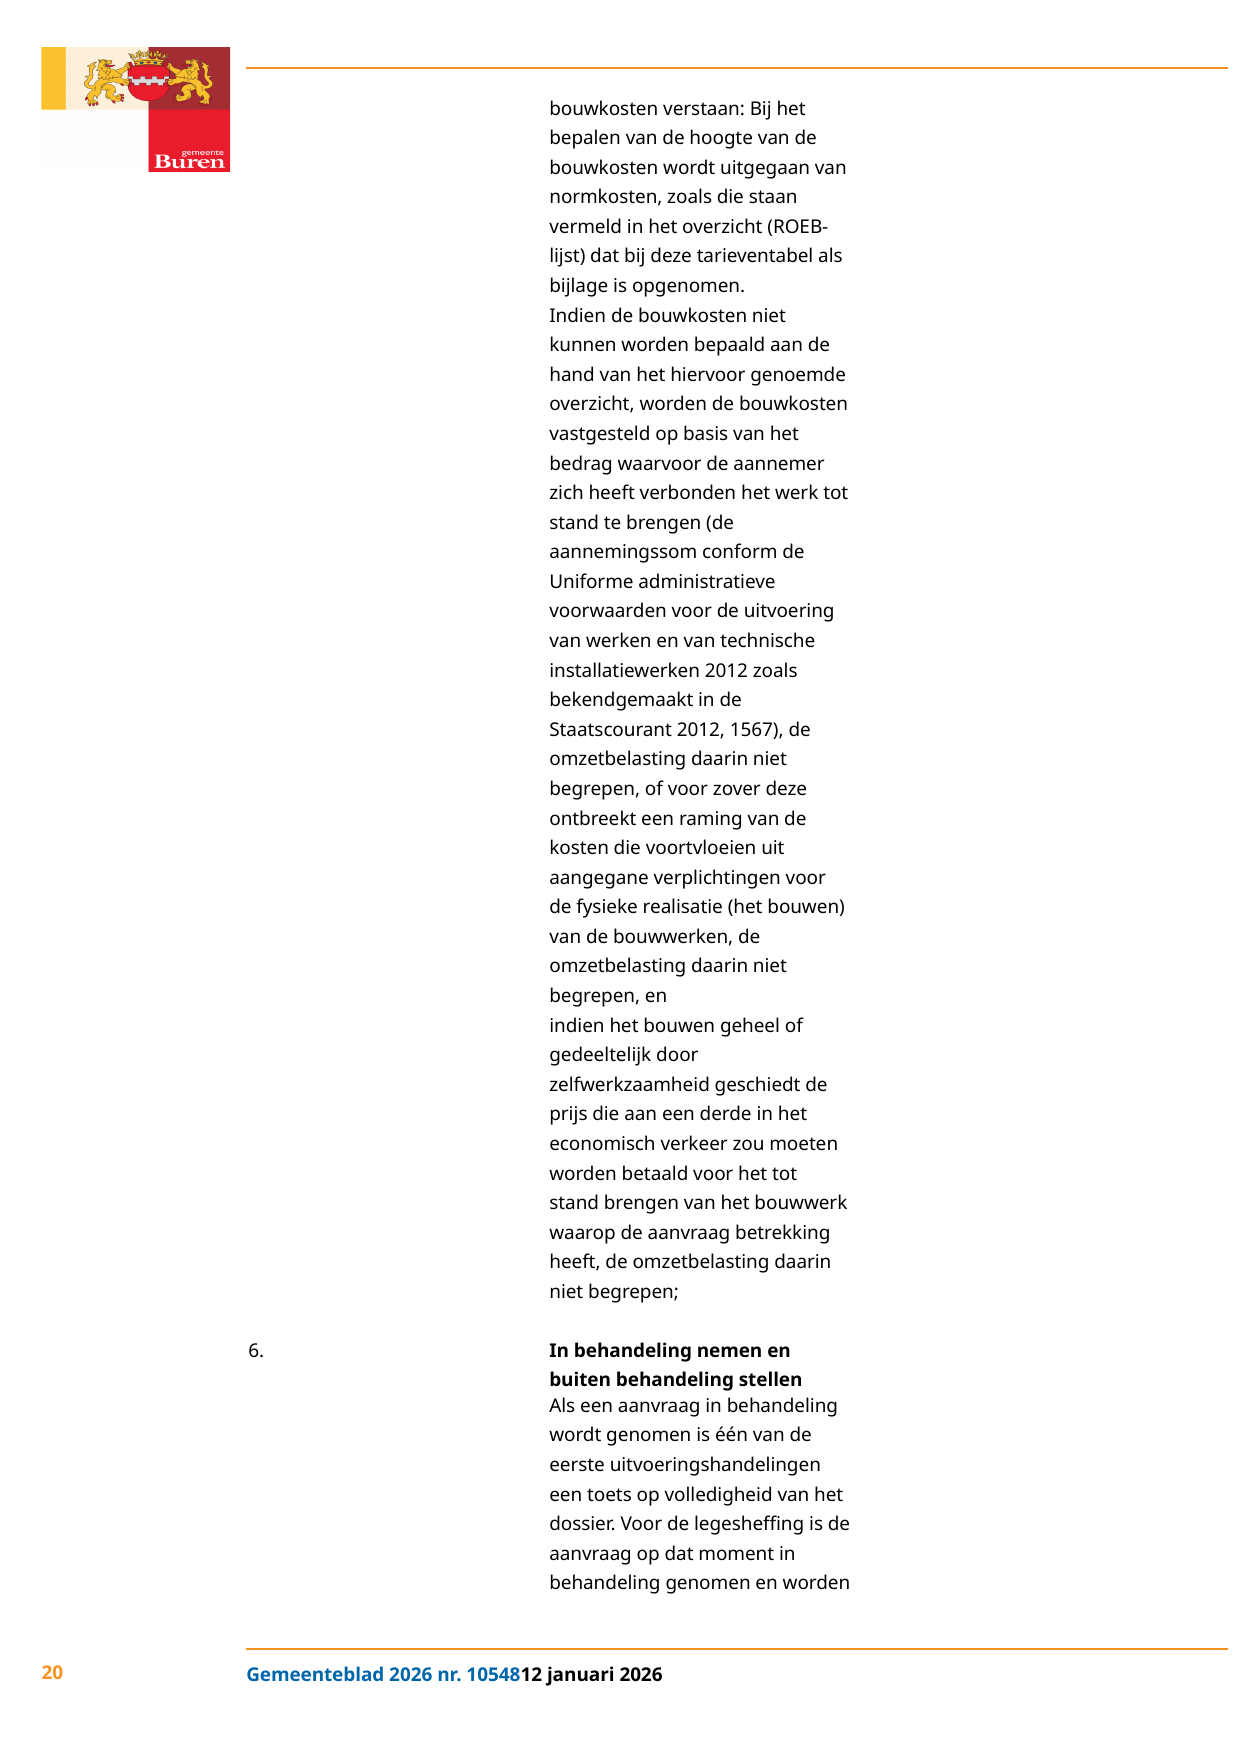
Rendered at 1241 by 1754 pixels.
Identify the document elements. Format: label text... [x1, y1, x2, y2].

table_header 6. [248, 1337, 549, 1392]
table_cell [850, 1392, 1152, 1595]
table_cell Als een aanvraag in behandeling wordt genomen is één van de eerste uitvoeringshandelingen een toets op volledigheid van het dossier. Voor de legesheffing is de aanvraag op dat moment in behandeling genomen en worden [549, 1392, 850, 1595]
picture [41, 47, 231, 172]
table_header [850, 1337, 1152, 1392]
table_cell [248, 95, 549, 1304]
table_cell bouwkosten verstaan: Bij het bepalen van de hoogte van de bouwkosten wordt uitgegaan van normkosten, zoals die staan vermeld in het overzicht (ROEB-lijst) dat bij deze tarieventabel als bijlage is opgenomen. Indien de bouwkosten niet kunnen worden bepaald aan de hand van het hiervoor genoemde overzicht, worden de bouwkosten vastgesteld op basis van het bedrag waarvoor de aannemer zich heeft verbonden het werk tot stand te brengen (de aannemingssom conform de Uniforme administratieve voorwaarden voor de uitvoering van werken en van technische installatiewerken 2012 zoals bekendgemaakt in de Staatscourant 2012, 1567), de omzetbelasting daarin niet begrepen, of voor zover deze ontbreekt een raming van de kosten die voortvloeien uit aangegane verplichtingen voor de fysieke realisatie (het bouwen) van de bouwwerken, de omzetbelasting daarin niet begrepen, en indien het bouwen geheel of gedeeltelijk door zelfwerkzaamheid geschiedt de prijs die aan een derde in het economisch verkeer zou moeten worden betaald voor het tot stand brengen van het bouwwerk waarop de aanvraag betrekking heeft, de omzetbelasting daarin niet begrepen; [549, 95, 850, 1304]
table_cell [850, 95, 1152, 1304]
table_cell [248, 1392, 549, 1595]
table_header In behandeling nemen en buiten behandeling stellen [549, 1337, 850, 1392]
